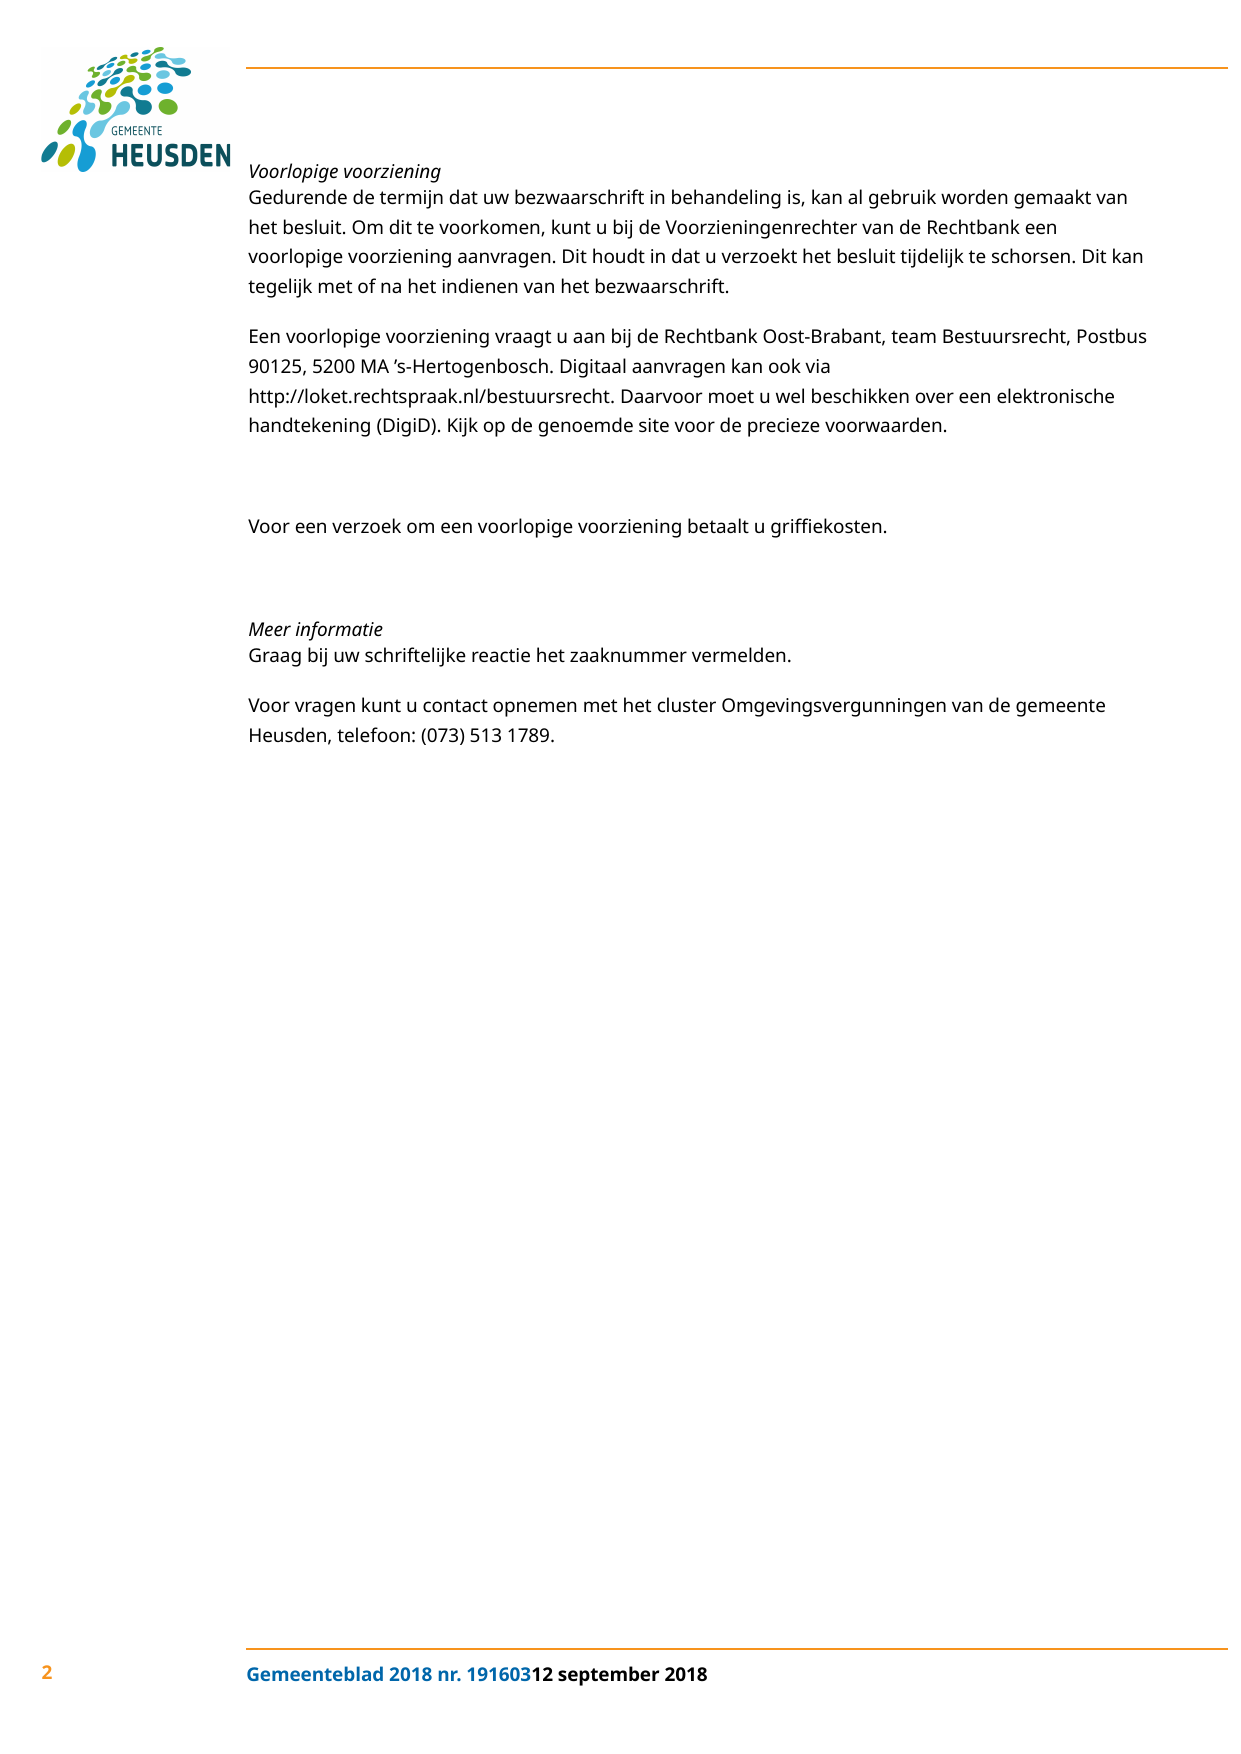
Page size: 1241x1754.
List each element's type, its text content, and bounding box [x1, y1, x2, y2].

picture [41, 47, 231, 172]
text Voor vragen kunt u contact opnemen met het cluster Omgevingsvergunningen van de gemeente Heusden, telefoon: (073) 513 1789. [248, 693, 1152, 748]
text Voorlopige voorziening [248, 159, 1152, 184]
text Meer informatie [248, 616, 1152, 642]
text Gedurende de termijn dat uw bezwaarschrift in behandeling is, kan al gebruik worden gemaakt van het besluit. Om dit te voorkomen, kunt u bij de Voorzieningenrechter van de Rechtbank een voorlopige voorziening aanvragen. Dit houdt in dat u verzoekt het besluit tijdelijk te schorsen. Dit kan tegelijk met of na het indienen van het bezwaarschrift. [248, 184, 1152, 299]
text Graag bij uw schriftelijke reactie het zaaknummer vermelden. [248, 642, 1152, 668]
text Een voorlopige voorziening vraagt u aan bij de Rechtbank Oost-Brabant, team Bestuursrecht, Postbus 90125, 5200 MA ’s-Hertogenbosch. Digitaal aanvragen kan ook via http://loket.rechtspraak.nl/bestuursrecht. Daarvoor moet u wel beschikken over een elektronische handtekening (DigiD). Kijk op de genoemde site voor de precieze voorwaarden. [248, 324, 1152, 438]
text Voor een verzoek om een voorlopige voorziening betaalt u griffiekosten. [248, 513, 1152, 539]
